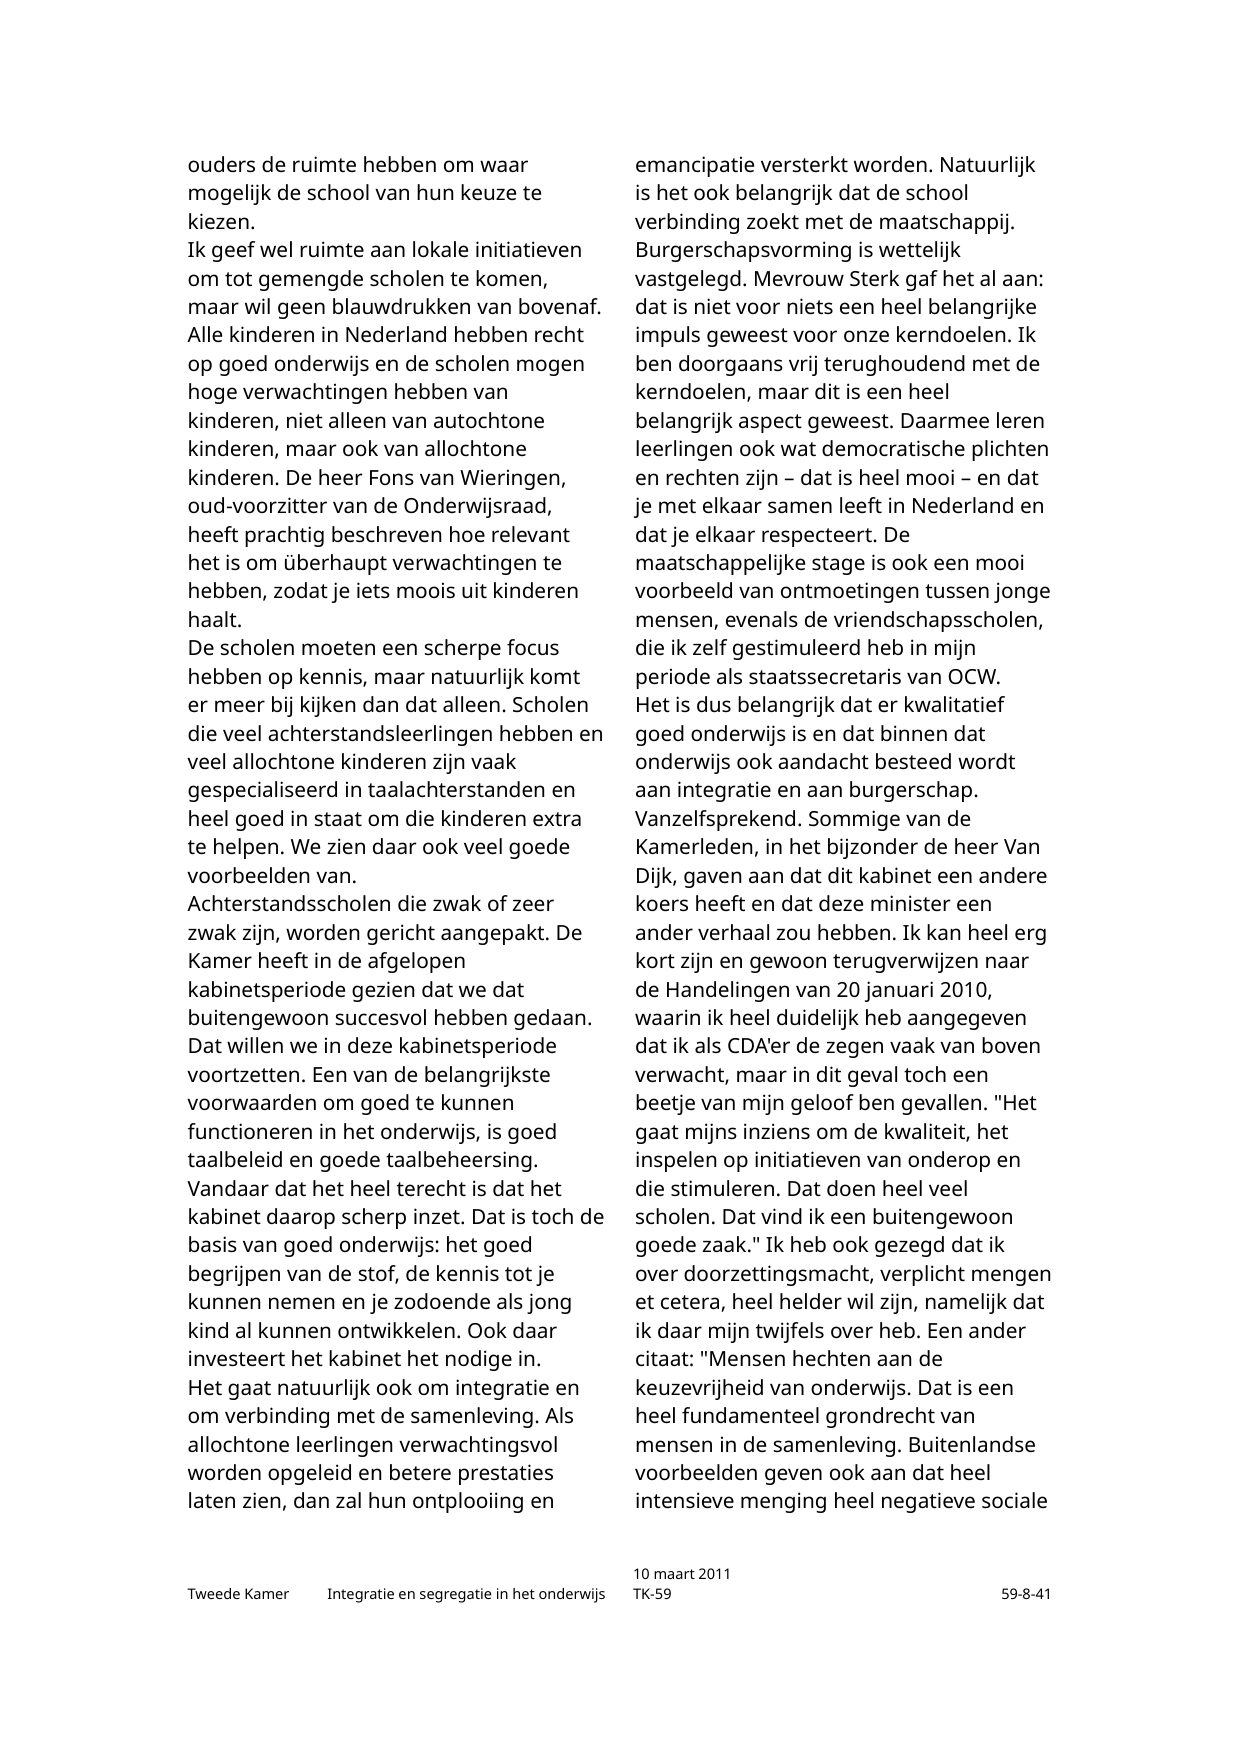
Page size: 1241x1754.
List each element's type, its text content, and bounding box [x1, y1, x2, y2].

text ouders de ruimte hebben om waar mogelijk de school van hun keuze te kiezen. [187, 150, 605, 235]
text De scholen moeten een scherpe focus hebben op kennis, maar natuurlijk komt er meer bij kijken dan dat alleen. Scholen die veel achterstandsleerlingen hebben en veel allochtone kinderen zijn vaak gespecialiseerd in taalachterstanden en heel goed in staat om die kinderen extra te helpen. We zien daar ook veel goede voorbeelden van. [187, 633, 605, 889]
text Ik geef wel ruimte aan lokale initiatieven om tot gemengde scholen te komen, maar wil geen blauwdrukken van bovenaf. Alle kinderen in Nederland hebben recht op goed onderwijs en de scholen mogen hoge verwachtingen hebben van kinderen, niet alleen van autochtone kinderen, maar ook van allochtone kinderen. De heer Fons van Wieringen, oud-voorzitter van de Onderwijsraad, heeft prachtig beschreven hoe relevant het is om überhaupt verwachtingen te hebben, zodat je iets moois uit kinderen haalt. [187, 235, 605, 633]
text Het gaat natuurlijk ook om integratie en om verbinding met de samenleving. Als allochtone leerlingen verwachtingsvol worden opgeleid en betere prestaties laten zien, dan zal hun ontplooiing en [187, 1373, 605, 1515]
text emancipatie versterkt worden. Natuurlijk is het ook belangrijk dat de school verbinding zoekt met de maatschappij. Burgerschapsvorming is wettelijk vastgelegd. Mevrouw Sterk gaf het al aan: dat is niet voor niets een heel belangrijke impuls geweest voor onze kerndoelen. Ik ben doorgaans vrij terughoudend met de kerndoelen, maar dit is een heel belangrijk aspect geweest. Daarmee leren leerlingen ook wat democratische plichten en rechten zijn – dat is heel mooi – en dat je met elkaar samen leeft in Nederland en dat je elkaar respecteert. De maatschappelijke stage is ook een mooi voorbeeld van ontmoetingen tussen jonge mensen, evenals de vriendschapsscholen, die ik zelf gestimuleerd heb in mijn periode als staatssecretaris van OCW. [635, 150, 1053, 690]
text Achterstandsscholen die zwak of zeer zwak zijn, worden gericht aangepakt. De Kamer heeft in de afgelopen kabinetsperiode gezien dat we dat buitengewoon succesvol hebben gedaan. Dat willen we in deze kabinetsperiode voortzetten. Een van de belangrijkste voorwaarden om goed te kunnen functioneren in het onderwijs, is goed taalbeleid en goede taalbeheersing. Vandaar dat het heel terecht is dat het kabinet daarop scherp inzet. Dat is toch de basis van goed onderwijs: het goed begrijpen van de stof, de kennis tot je kunnen nemen en je zodoende als jong kind al kunnen ontwikkelen. Ook daar investeert het kabinet het nodige in. [187, 889, 605, 1373]
text Het is dus belangrijk dat er kwalitatief goed onderwijs is en dat binnen dat onderwijs ook aandacht besteed wordt aan integratie en aan burgerschap. Vanzelfsprekend. Sommige van de Kamerleden, in het bijzonder de heer Van Dijk, gaven aan dat dit kabinet een andere koers heeft en dat deze minister een ander verhaal zou hebben. Ik kan heel erg kort zijn en gewoon terugverwijzen naar de Handelingen van 20 januari 2010, waarin ik heel duidelijk heb aangegeven dat ik als CDA'er de zegen vaak van boven verwacht, maar in dit geval toch een beetje van mijn geloof ben gevallen. "Het gaat mijns inziens om de kwaliteit, het inspelen op initiatieven van onderop en die stimuleren. Dat doen heel veel scholen. Dat vind ik een buitengewoon goede zaak." Ik heb ook gezegd dat ik over doorzettingsmacht, verplicht mengen et cetera, heel helder wil zijn, namelijk dat ik daar mijn twijfels over heb. Een ander citaat: "Mensen hechten aan de keuzevrijheid van onderwijs. Dat is een heel fundamenteel grondrecht van mensen in de samenleving. Buitenlandse voorbeelden geven ook aan dat heel intensieve menging heel negatieve sociale [635, 690, 1053, 1515]
